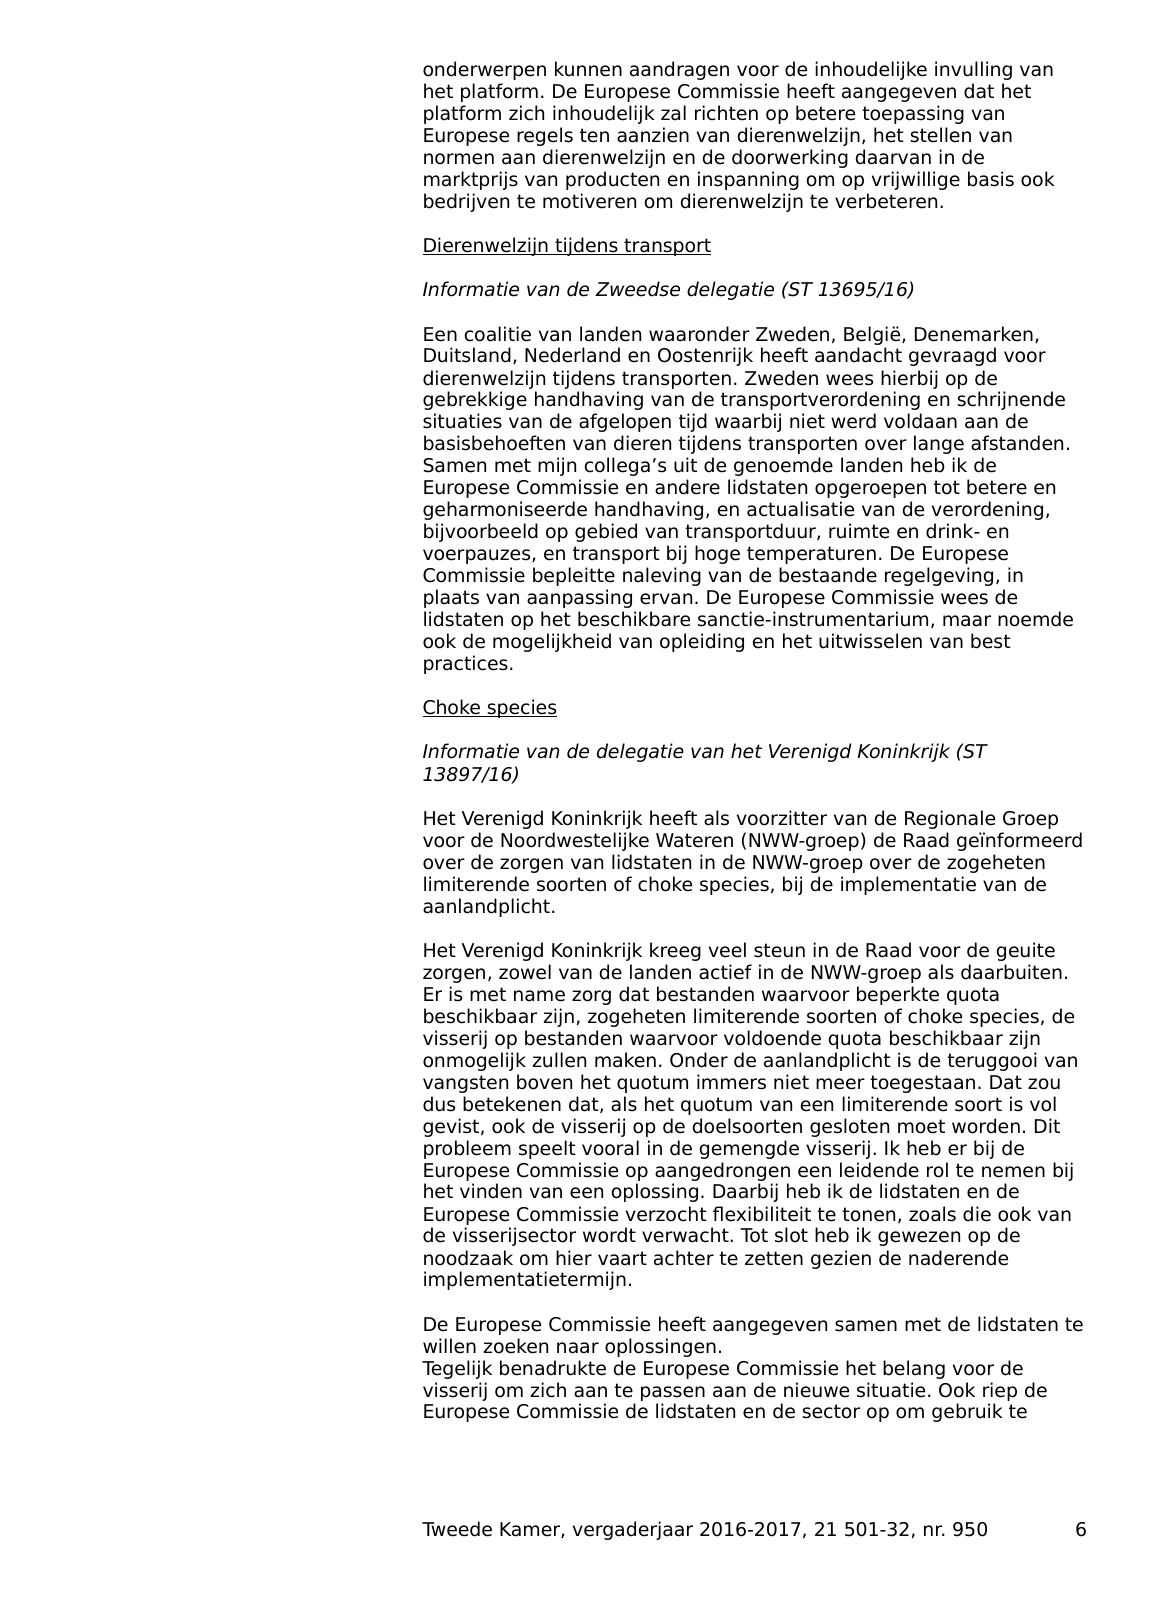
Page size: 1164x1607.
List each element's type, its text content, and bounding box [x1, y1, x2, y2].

text Het Verenigd Koninkrijk kreeg veel steun in de Raad voor de geuite zorgen, zowel van de landen actief in de NWW-groep als daarbuiten. Er is met name zorg dat bestanden waarvoor beperkte quota beschikbaar zijn, zogeheten limiterende soorten of choke species, de visserij op bestanden waarvoor voldoende quota beschikbaar zijn onmogelijk zullen maken. Onder de aanlandplicht is de teruggooi van vangsten boven het quotum immers niet meer toegestaan. Dat zou dus betekenen dat, als het quotum van een limiterende soort is vol gevist, ook de visserij op de doelsoorten gesloten moet worden. Dit probleem speelt vooral in de gemengde visserij. Ik heb er bij de Europese Commissie op aangedrongen een leidende rol te nemen bij het vinden van een oplossing. Daarbij heb ik de lidstaten en de Europese Commissie verzocht flexibiliteit te tonen, zoals die ook van de visserijsector wordt verwacht. Tot slot heb ik gewezen op de noodzaak om hier vaart achter te zetten gezien de naderende implementatietermijn. [422, 940, 1087, 1291]
text De Europese Commissie heeft aangegeven samen met de lidstaten te willen zoeken naar oplossingen. [422, 1313, 1087, 1357]
subtitle Informatie van de delegatie van het Verenigd Koninkrijk (ST 13897/16) [422, 741, 1087, 785]
subtitle Informatie van de Zweedse delegatie (ST 13695/16) [422, 279, 1087, 301]
text onderwerpen kunnen aandragen voor de inhoudelijke invulling van het platform. De Europese Commissie heeft aangegeven dat het platform zich inhoudelijk zal richten op betere toepassing van Europese regels ten aanzien van dierenwelzijn, het stellen van normen aan dierenwelzijn en de doorwerking daarvan in de marktprijs van producten en inspanning om op vrijwillige basis ook bedrijven te motiveren om dierenwelzijn te verbeteren. [422, 59, 1087, 213]
subtitle Choke species [422, 697, 1087, 719]
text Een coalitie van landen waaronder Zweden, België, Denemarken, Duitsland, Nederland en Oostenrijk heeft aandacht gevraagd voor dierenwelzijn tijdens transporten. Zweden wees hierbij op de gebrekkige handhaving van de transportverordening en schrijnende situaties van de afgelopen tijd waarbij niet werd voldaan aan de basisbehoeften van dieren tijdens transporten over lange afstanden. Samen met mijn collega’s uit de genoemde landen heb ik de Europese Commissie en andere lidstaten opgeroepen tot betere en geharmoniseerde handhaving, en actualisatie van de verordening, bijvoorbeeld op gebied van transportduur, ruimte en drink- en voerpauzes, en transport bij hoge temperaturen. De Europese Commissie bepleitte naleving van de bestaande regelgeving, in plaats van aanpassing ervan. De Europese Commissie wees de lidstaten op het beschikbare sanctie-instrumentarium, maar noemde ook de mogelijkheid van opleiding en het uitwisselen van best practices. [422, 323, 1087, 675]
text Tegelijk benadrukte de Europese Commissie het belang voor de visserij om zich aan te passen aan de nieuwe situatie. Ook riep de Europese Commissie de lidstaten en de sector op om gebruik te [422, 1357, 1087, 1423]
text Het Verenigd Koninkrijk heeft als voorzitter van de Regionale Groep voor de Noordwestelijke Wateren (NWW-groep) de Raad geïnformeerd over de zorgen van lidstaten in de NWW-groep over de zogeheten limiterende soorten of choke species, bij de implementatie van de aanlandplicht. [422, 808, 1087, 917]
subtitle Dierenwelzijn tijdens transport [422, 235, 1087, 257]
